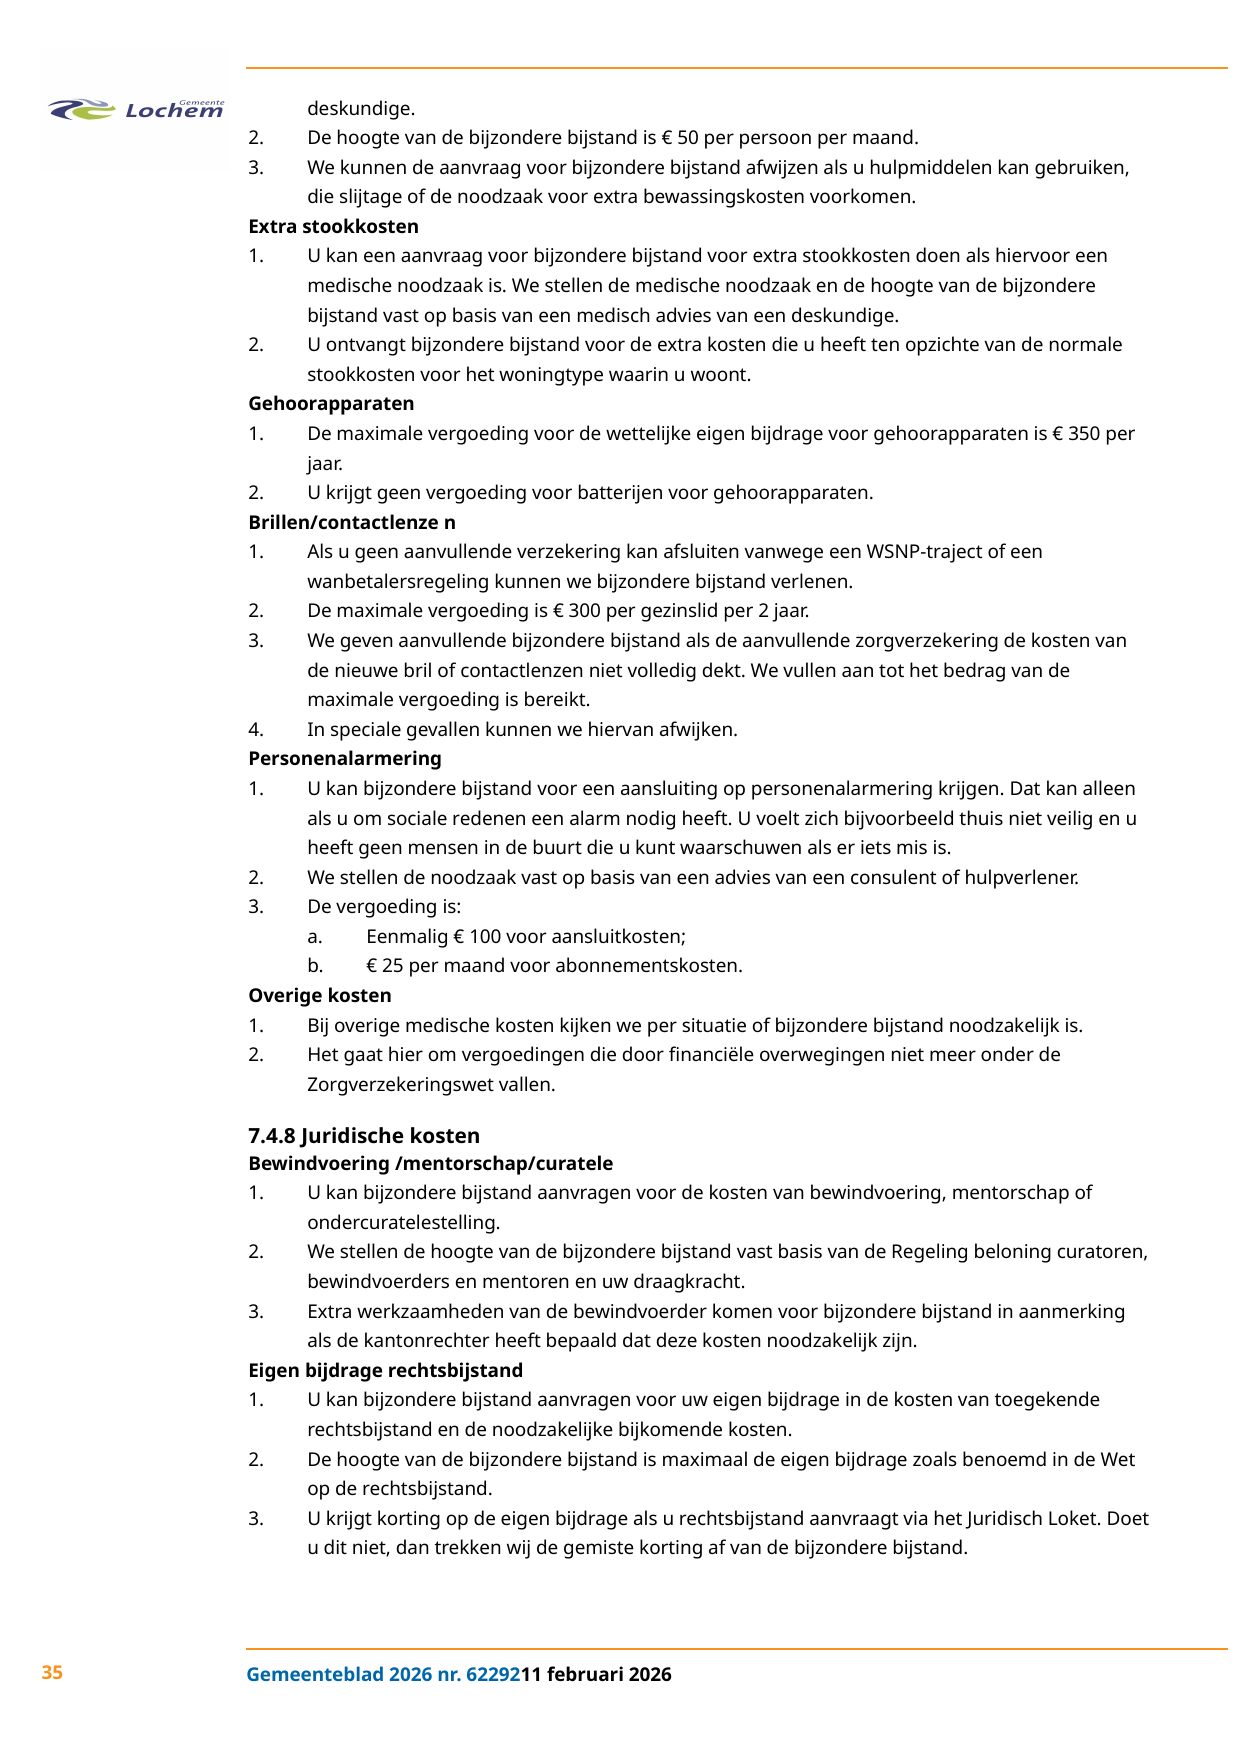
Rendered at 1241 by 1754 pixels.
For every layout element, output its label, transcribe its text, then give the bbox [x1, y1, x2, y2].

list U kan een aanvraag voor bijzondere bijstand voor extra stookkosten doen als hiervoor een medische noodzaak is. We stellen de medische noodzaak en de hoogte van de bijzondere bijstand vast op basis van een medisch advies van een deskundige. [248, 243, 1152, 328]
list U krijgt geen vergoeding voor batterijen voor gehoorapparaten. [248, 479, 1152, 505]
list We stellen de hoogte van de bijzondere bijstand vast basis van de Regeling beloning curatoren, bewindvoerders en mentoren en uw draagkracht. [248, 1239, 1152, 1294]
list deskundige. [248, 95, 1152, 121]
list De maximale vergoeding is € 300 per gezinslid per 2 jaar. [248, 598, 1152, 623]
text Gehoorapparaten [248, 391, 1152, 416]
text Overige kosten [248, 982, 1152, 1008]
list U kan bijzondere bijstand voor een aansluiting op personenalarmering krijgen. Dat kan alleen als u om sociale redenen een alarm nodig heeft. U voelt zich bijvoorbeeld thuis niet veilig en u heeft geen mensen in de buurt die u kunt waarschuwen als er iets mis is. [248, 775, 1152, 860]
list Eenmalig € 100 voor aansluitkosten; [307, 923, 1152, 949]
list U kan bijzondere bijstand aanvragen voor de kosten van bewindvoering, mentorschap of ondercuratelestelling. [248, 1179, 1152, 1235]
list Het gaat hier om vergoedingen die door financiële overwegingen niet meer onder de Zorgverzekeringswet vallen. [248, 1041, 1152, 1097]
list U krijgt korting op de eigen bijdrage als u rechtsbijstand aanvraagt via het Juridisch Loket. Doet u dit niet, dan trekken wij de gemiste korting af van de bijzondere bijstand. [248, 1505, 1152, 1560]
text Personenalarmering [248, 746, 1152, 771]
list Extra werkzaamheden van de bewindvoerder komen voor bijzondere bijstand in aanmerking als de kantonrechter heeft bepaald dat deze kosten noodzakelijk zijn. [248, 1298, 1152, 1353]
list We kunnen de aanvraag voor bijzondere bijstand afwijzen als u hulpmiddelen kan gebruiken, die slijtage of de noodzaak voor extra bewassingskosten voorkomen. [248, 154, 1152, 209]
list We stellen de noodzaak vast op basis van een advies van een consulent of hulpverlener. [248, 864, 1152, 890]
picture [41, 47, 231, 172]
text Extra stookkosten [248, 213, 1152, 239]
text Bewindvoering /mentorschap/curatele [248, 1150, 1152, 1176]
list Bij overige medische kosten kijken we per situatie of bijzondere bijstand noodzakelijk is. [248, 1012, 1152, 1038]
text Eigen bijdrage rechtsbijstand [248, 1357, 1152, 1383]
list We geven aanvullende bijzondere bijstand als de aanvullende zorgverzekering de kosten van de nieuwe bril of contactlenzen niet volledig dekt. We vullen aan tot het bedrag van de maximale vergoeding is bereikt. [248, 627, 1152, 712]
list De maximale vergoeding voor de wettelijke eigen bijdrage voor gehoorapparaten is € 350 per jaar. [248, 420, 1152, 476]
list De hoogte van de bijzondere bijstand is € 50 per persoon per maand. [248, 124, 1152, 150]
list € 25 per maand voor abonnementskosten. [307, 953, 1152, 978]
list De hoogte van de bijzondere bijstand is maximaal de eigen bijdrage zoals benoemd in de Wet op de rechtsbijstand. [248, 1446, 1152, 1501]
list U kan bijzondere bijstand aanvragen voor uw eigen bijdrage in de kosten van toegekende rechtsbijstand en de noodzakelijke bijkomende kosten. [248, 1387, 1152, 1442]
list De vergoeding is: [248, 893, 1152, 919]
text 7.4.8 Juridische kosten [248, 1121, 1152, 1150]
list Als u geen aanvullende verzekering kan afsluiten vanwege een WSNP-traject of een wanbetalersregeling kunnen we bijzondere bijstand verlenen. [248, 538, 1152, 594]
list U ontvangt bijzondere bijstand voor de extra kosten die u heeft ten opzichte van de normale stookkosten voor het woningtype waarin u woont. [248, 331, 1152, 387]
text Brillen/contactlenze n [248, 509, 1152, 535]
list In speciale gevallen kunnen we hiervan afwijken. [248, 716, 1152, 742]
